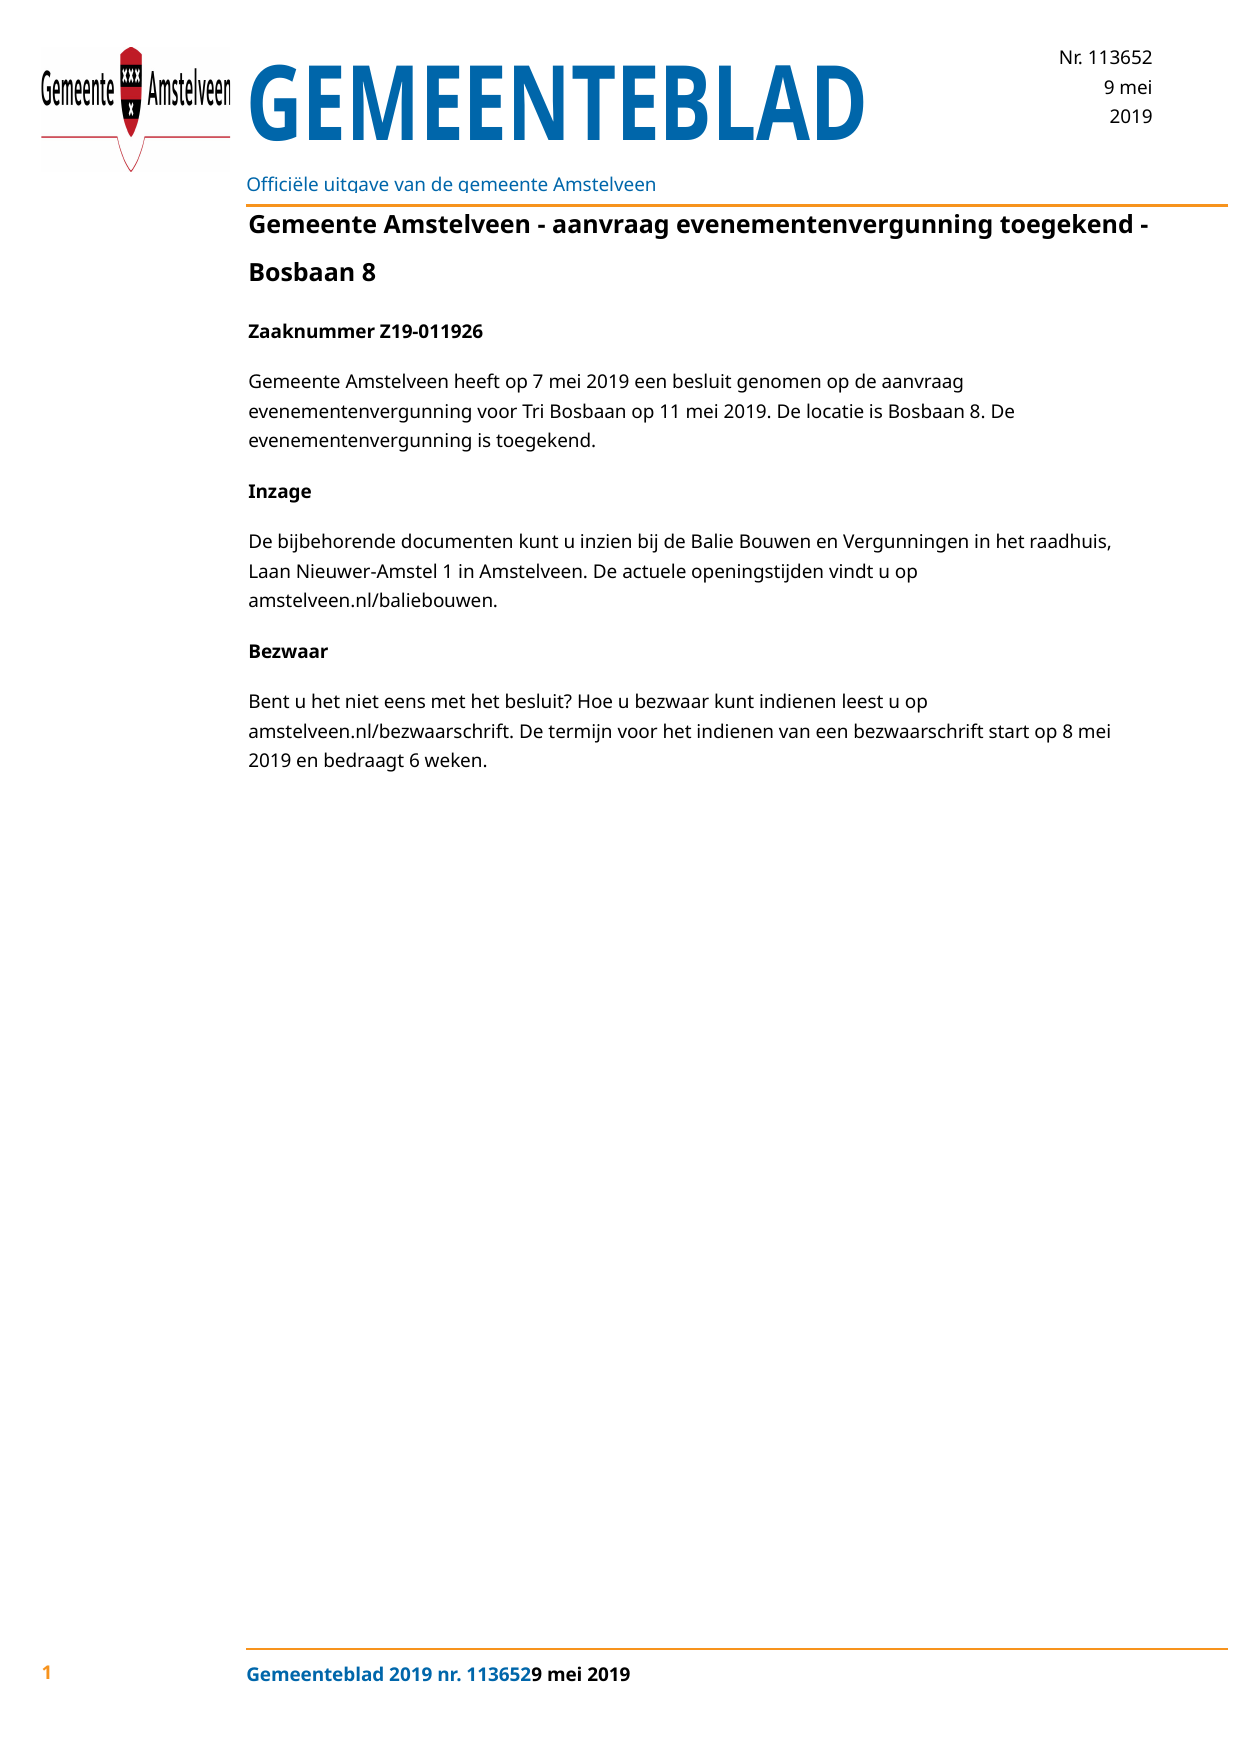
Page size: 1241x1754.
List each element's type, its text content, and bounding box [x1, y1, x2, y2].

text De bijbehorende documenten kunt u inzien bij de Balie Bouwen en Vergunningen in het raadhuis, Laan Nieuwer-Amstel 1 in Amstelveen. De actuele openingstijden vindt u op amstelveen.nl/baliebouwen. [248, 528, 1152, 613]
text Gemeente Amstelveen heeft op 7 mei 2019 een besluit genomen op de aanvraag evenementenvergunning voor Tri Bosbaan op 11 mei 2019. De locatie is Bosbaan 8. De evenementenvergunning is toegekend. [248, 368, 1152, 453]
text Bezwaar [248, 638, 1152, 664]
text Bent u het niet eens met het besluit? Hoe u bezwaar kunt indienen leest u op amstelveen.nl/bezwaarschrift. De termijn voor het indienen van een bezwaarschrift start op 8 mei 2019 en bedraagt 6 weken. [248, 688, 1152, 773]
text Gemeente Amstelveen - aanvraag evenementenvergunning toegekend - Bosbaan 8 [248, 207, 1152, 288]
text Zaaknummer Z19-011926 [248, 318, 1152, 344]
text Inzage [248, 478, 1152, 504]
picture [41, 47, 231, 172]
